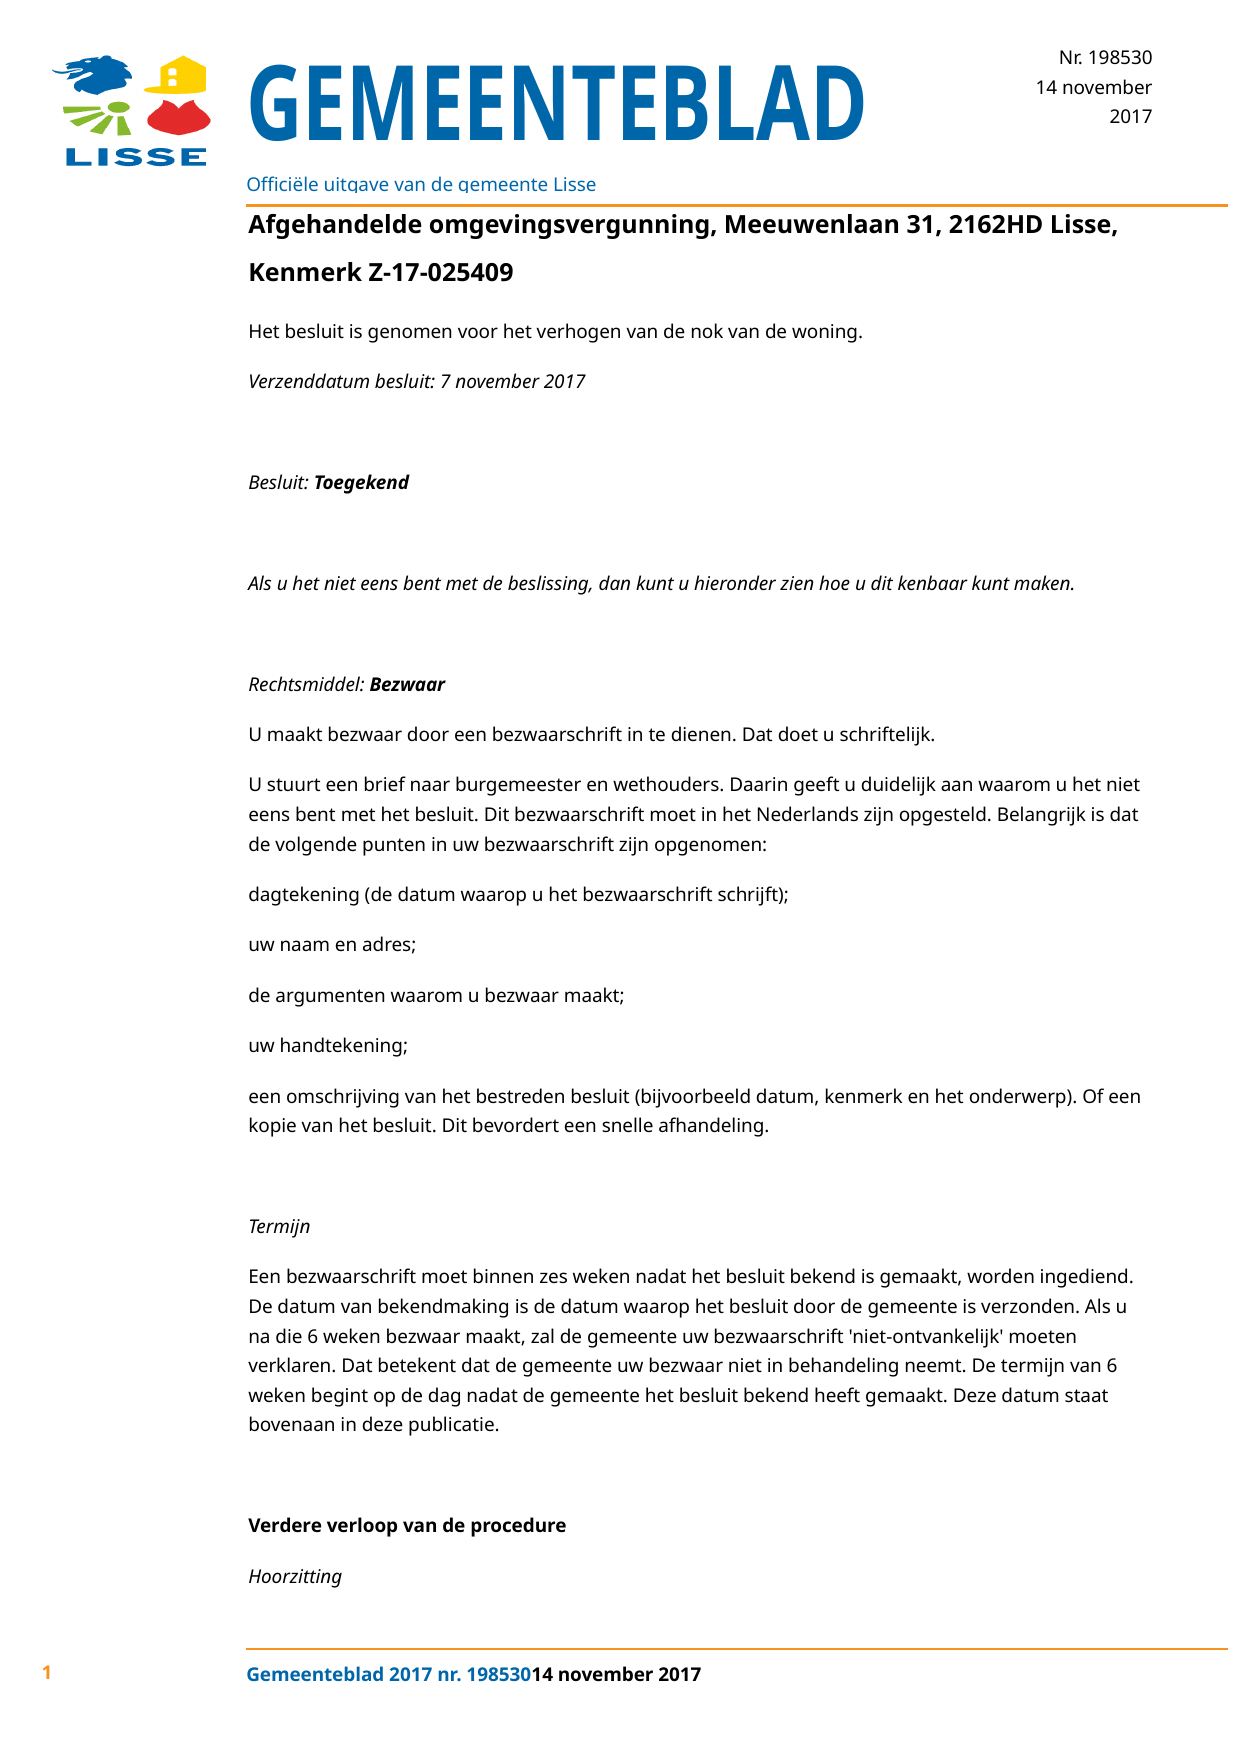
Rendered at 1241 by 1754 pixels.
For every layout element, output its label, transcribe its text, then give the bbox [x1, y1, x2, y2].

text Verzenddatum besluit: 7 november 2017 [248, 368, 1152, 394]
text dagtekening (de datum waarop u het bezwaarschrift schrijft); [248, 881, 1152, 907]
text de argumenten waarom u bezwaar maakt; [248, 982, 1152, 1008]
picture [41, 47, 231, 172]
text Verdere verloop van de procedure [248, 1512, 1152, 1538]
text uw handtekening; [248, 1032, 1152, 1058]
text U stuurt een brief naar burgemeester en wethouders. Daarin geeft u duidelijk aan waarom u het niet eens bent met het besluit. Dit bezwaarschrift moet in het Nederlands zijn opgesteld. Belangrijk is dat de volgende punten in uw bezwaarschrift zijn opgenomen: [248, 772, 1152, 857]
text Hoorzitting [248, 1563, 1152, 1589]
text Een bezwaarschrift moet binnen zes weken nadat het besluit bekend is gemaakt, worden ingediend. De datum van bekendmaking is de datum waarop het besluit door de gemeente is verzonden. Als u na die 6 weken bezwaar maakt, zal de gemeente uw bezwaarschrift 'niet-ontvankelijk' moeten verklaren. Dat betekent dat de gemeente uw bezwaar niet in behandeling neemt. De termijn van 6 weken begint op de dag nadat de gemeente het besluit bekend heeft gemaakt. Deze datum staat bovenaan in deze publicatie. [248, 1264, 1152, 1437]
text Het besluit is genomen voor het verhogen van de nok van de woning. [248, 318, 1152, 344]
text Besluit: Toegekend [248, 469, 1152, 495]
text U maakt bezwaar door een bezwaarschrift in te dienen. Dat doet u schriftelijk. [248, 721, 1152, 747]
text Als u het niet eens bent met de beslissing, dan kunt u hieronder zien hoe u dit kenbaar kunt maken. [248, 570, 1152, 596]
text uw naam en adres; [248, 932, 1152, 957]
text Afgehandelde omgevingsvergunning, Meeuwenlaan 31, 2162HD Lisse, Kenmerk Z-17-025409 [248, 207, 1152, 288]
text een omschrijving van het bestreden besluit (bijvoorbeeld datum, kenmerk en het onderwerp). Of een kopie van het besluit. Dit bevordert een snelle afhandeling. [248, 1083, 1152, 1138]
text Termijn [248, 1213, 1152, 1239]
text Rechtsmiddel: Bezwaar [248, 671, 1152, 697]
